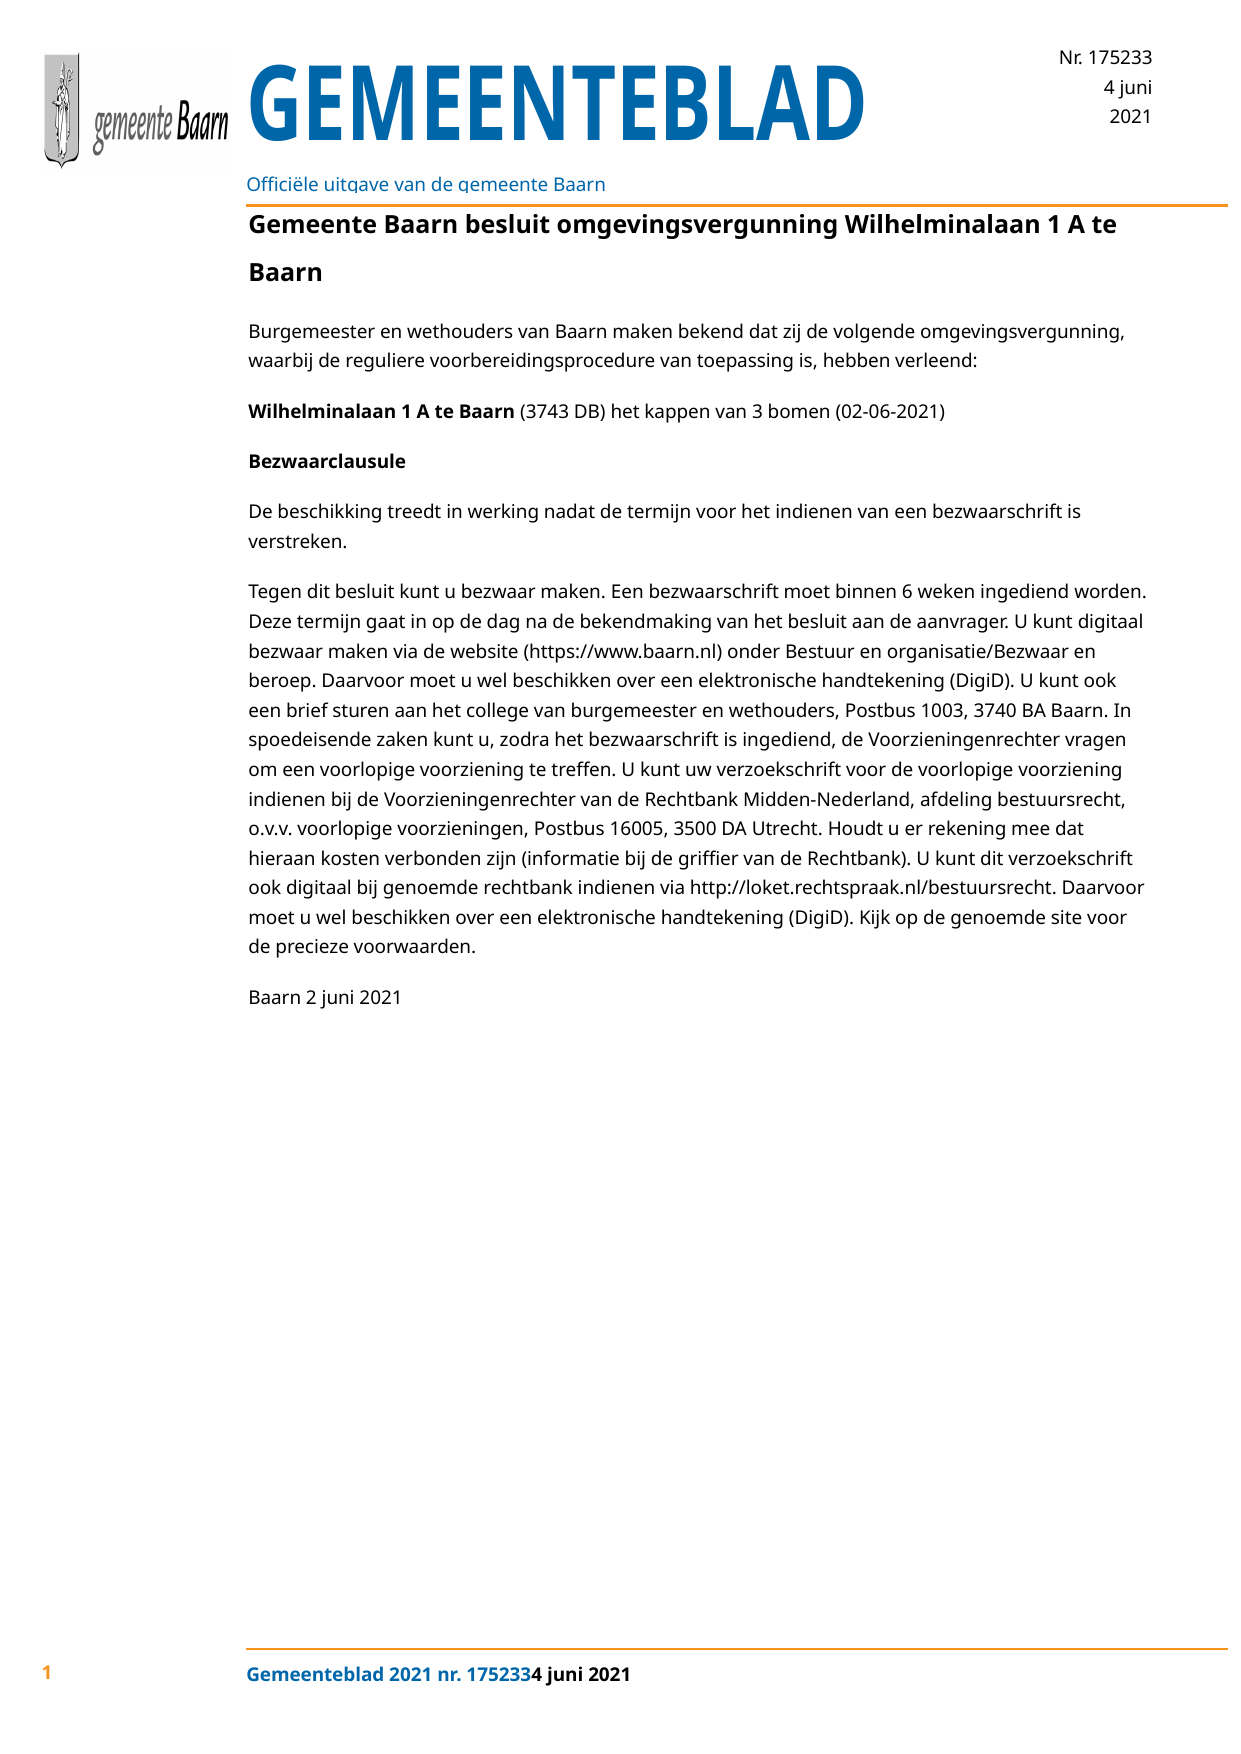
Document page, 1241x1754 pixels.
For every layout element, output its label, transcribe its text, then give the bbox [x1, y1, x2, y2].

text Gemeente Baarn besluit omgevingsvergunning Wilhelminalaan 1 A te Baarn [248, 207, 1152, 288]
text Bezwaarclausule [248, 448, 1152, 474]
text De beschikking treedt in werking nadat de termijn voor het indienen van een bezwaarschrift is verstreken. [248, 499, 1152, 554]
picture [41, 47, 231, 172]
text Tegen dit besluit kunt u bezwaar maken. Een bezwaarschrift moet binnen 6 weken ingediend worden. Deze termijn gaat in op de dag na de bekendmaking van het besluit aan de aanvrager. U kunt digitaal bezwaar maken via de website (https://www.baarn.nl) onder Bestuur en organisatie/Bezwaar en beroep. Daarvoor moet u wel beschikken over een elektronische handtekening (DigiD). U kunt ook een brief sturen aan het college van burgemeester en wethouders, Postbus 1003, 3740 BA Baarn. In spoedeisende zaken kunt u, zodra het bezwaarschrift is ingediend, de Voorzieningenrechter vragen om een voorlopige voorziening te treffen. U kunt uw verzoekschrift voor de voorlopige voorziening indienen bij de Voorzieningenrechter van de Rechtbank Midden-Nederland, afdeling bestuursrecht, o.v.v. voorlopige voorzieningen, Postbus 16005, 3500 DA Utrecht. Houdt u er rekening mee dat hieraan kosten verbonden zijn (informatie bij de griffier van de Rechtbank). U kunt dit verzoekschrift ook digitaal bij genoemde rechtbank indienen via http://loket.rechtspraak.nl/bestuursrecht. Daarvoor moet u wel beschikken over een elektronische handtekening (DigiD). Kijk op de genoemde site voor de precieze voorwaarden. [248, 579, 1152, 959]
text Burgemeester en wethouders van Baarn maken bekend dat zij de volgende omgevingsvergunning, waarbij de reguliere voorbereidingsprocedure van toepassing is, hebben verleend: [248, 318, 1152, 373]
text Baarn 2 juni 2021 [248, 984, 1152, 1010]
text Wilhelminalaan 1 A te Baarn (3743 DB) het kappen van 3 bomen (02-06-2021) [248, 398, 1152, 424]
